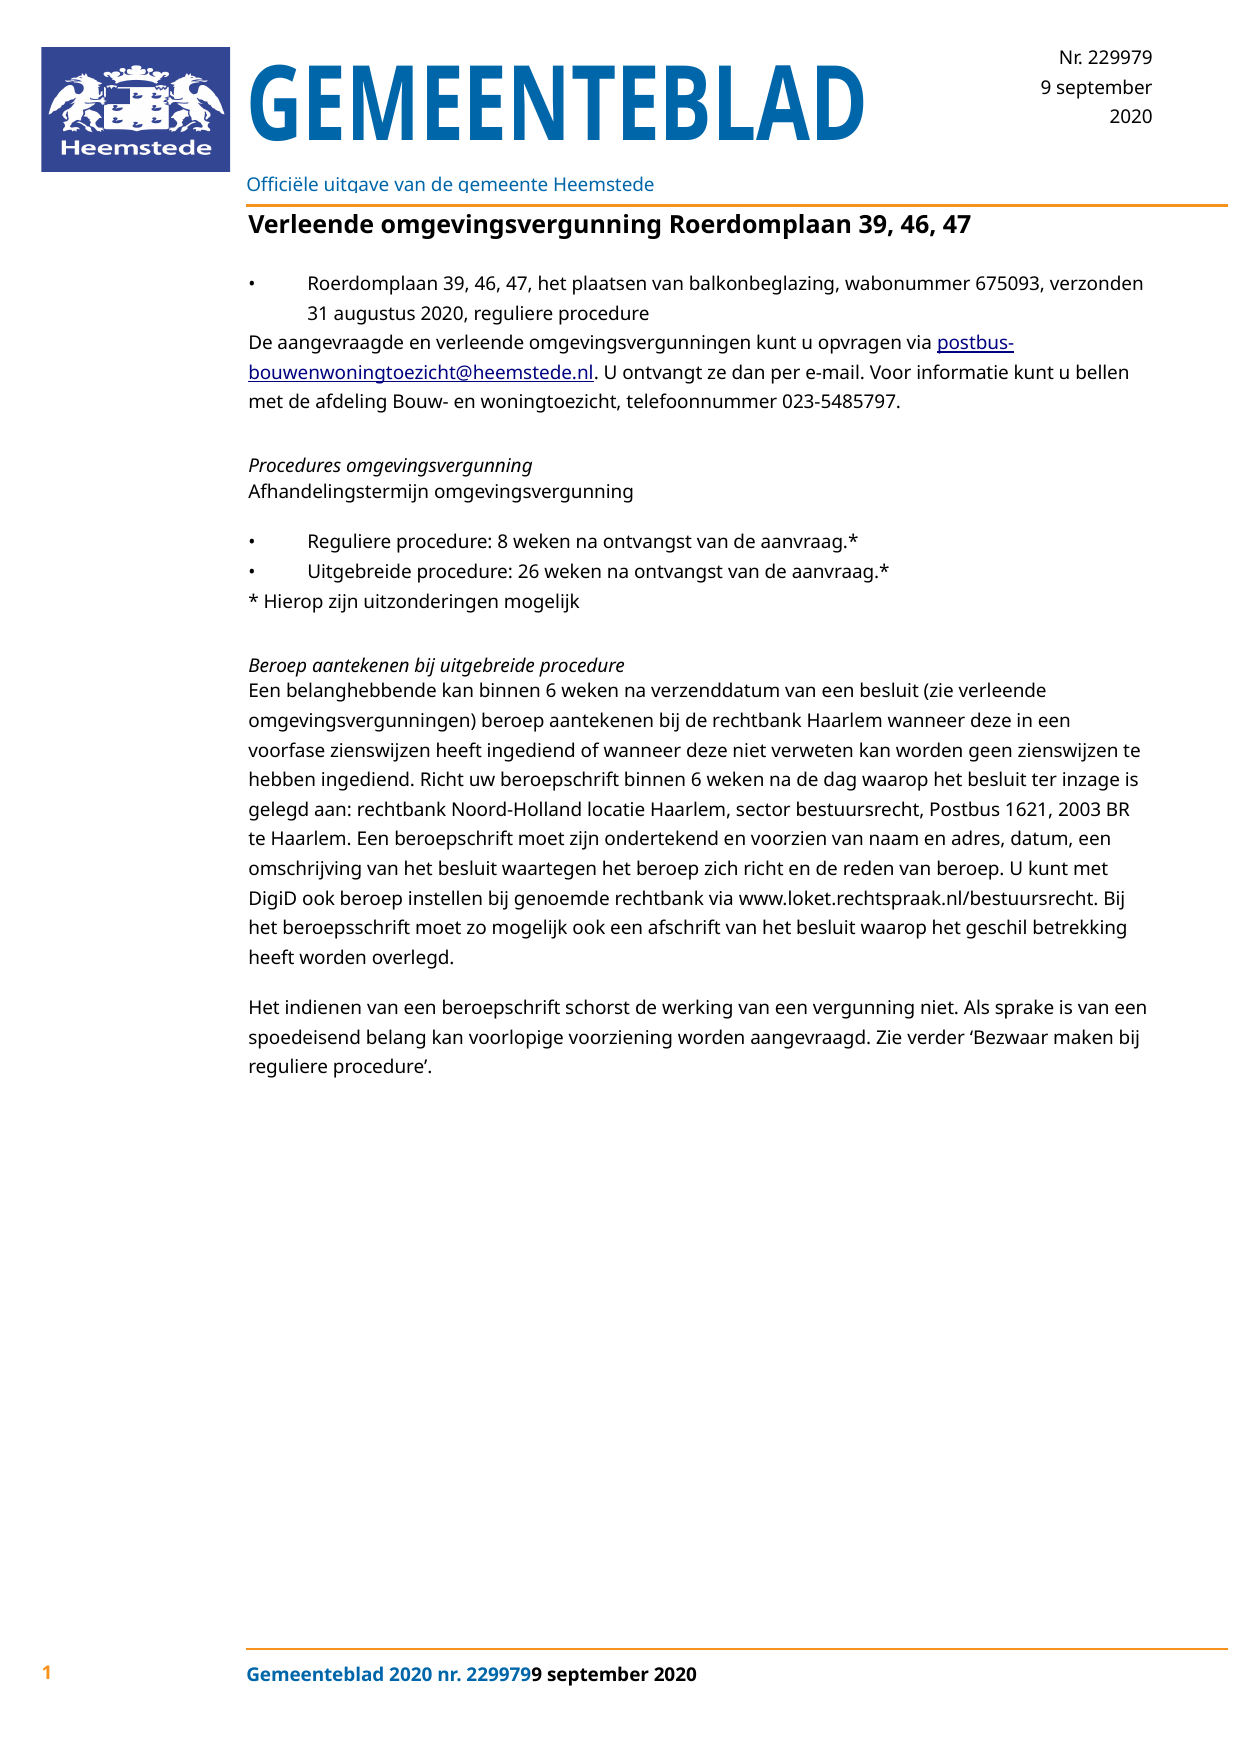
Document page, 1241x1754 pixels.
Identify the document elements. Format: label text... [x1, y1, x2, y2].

picture [41, 47, 231, 172]
text Het indienen van een beroepschrift schorst de werking van een vergunning niet. Als sprake is van een spoedeisend belang kan voorlopige voorziening worden aangevraagd. Zie verder ‘Bezwaar maken bij reguliere procedure’. [248, 994, 1152, 1079]
text Verleende omgevingsvergunning Roerdomplaan 39, 46, 47 [248, 207, 1152, 241]
text Procedures omgevingsvergunning [248, 453, 1152, 478]
text De aangevraagde en verleende omgevingsvergunningen kunt u opvragen via postbus-bouwenwoningtoezicht@heemstede.nl. U ontvangt ze dan per e-mail. Voor informatie kunt u bellen met de afdeling Bouw- en woningtoezicht, telefoonnummer 023-5485797. [248, 329, 1152, 414]
text Afhandelingstermijn omgevingsvergunning [248, 478, 1152, 504]
text Een belanghebbende kan binnen 6 weken na verzenddatum van een besluit (zie verleende omgevingsvergunningen) beroep aantekenen bij de rechtbank Haarlem wanneer deze in een voorfase zienswijzen heeft ingediend of wanneer deze niet verweten kan worden geen zienswijzen te hebben ingediend. Richt uw beroepschrift binnen 6 weken na de dag waarop het besluit ter inzage is gelegd aan: rechtbank Noord-Holland locatie Haarlem, sector bestuursrecht, Postbus 1621, 2003 BR te Haarlem. Een beroepschrift moet zijn ondertekend en voorzien van naam en adres, datum, een omschrijving van het besluit waartegen het beroep zich richt en de reden van beroep. U kunt met DigiD ook beroep instellen bij genoemde rechtbank via www.loket.rechtspraak.nl/bestuursrecht. Bij het beroepsschrift moet zo mogelijk ook een afschrift van het besluit waarop het geschil betrekking heeft worden overlegd. [248, 678, 1152, 969]
list Uitgebreide procedure: 26 weken na ontvangst van de aanvraag.* [248, 558, 1152, 584]
list Roerdomplaan 39, 46, 47, het plaatsen van balkonbeglazing, wabonummer 675093, verzonden 31 augustus 2020, reguliere procedure [248, 270, 1152, 326]
list Reguliere procedure: 8 weken na ontvangst van de aanvraag.* [248, 529, 1152, 554]
text Beroep aantekenen bij uitgebreide procedure [248, 652, 1152, 678]
text * Hierop zijn uitzonderingen mogelijk [248, 588, 1152, 614]
